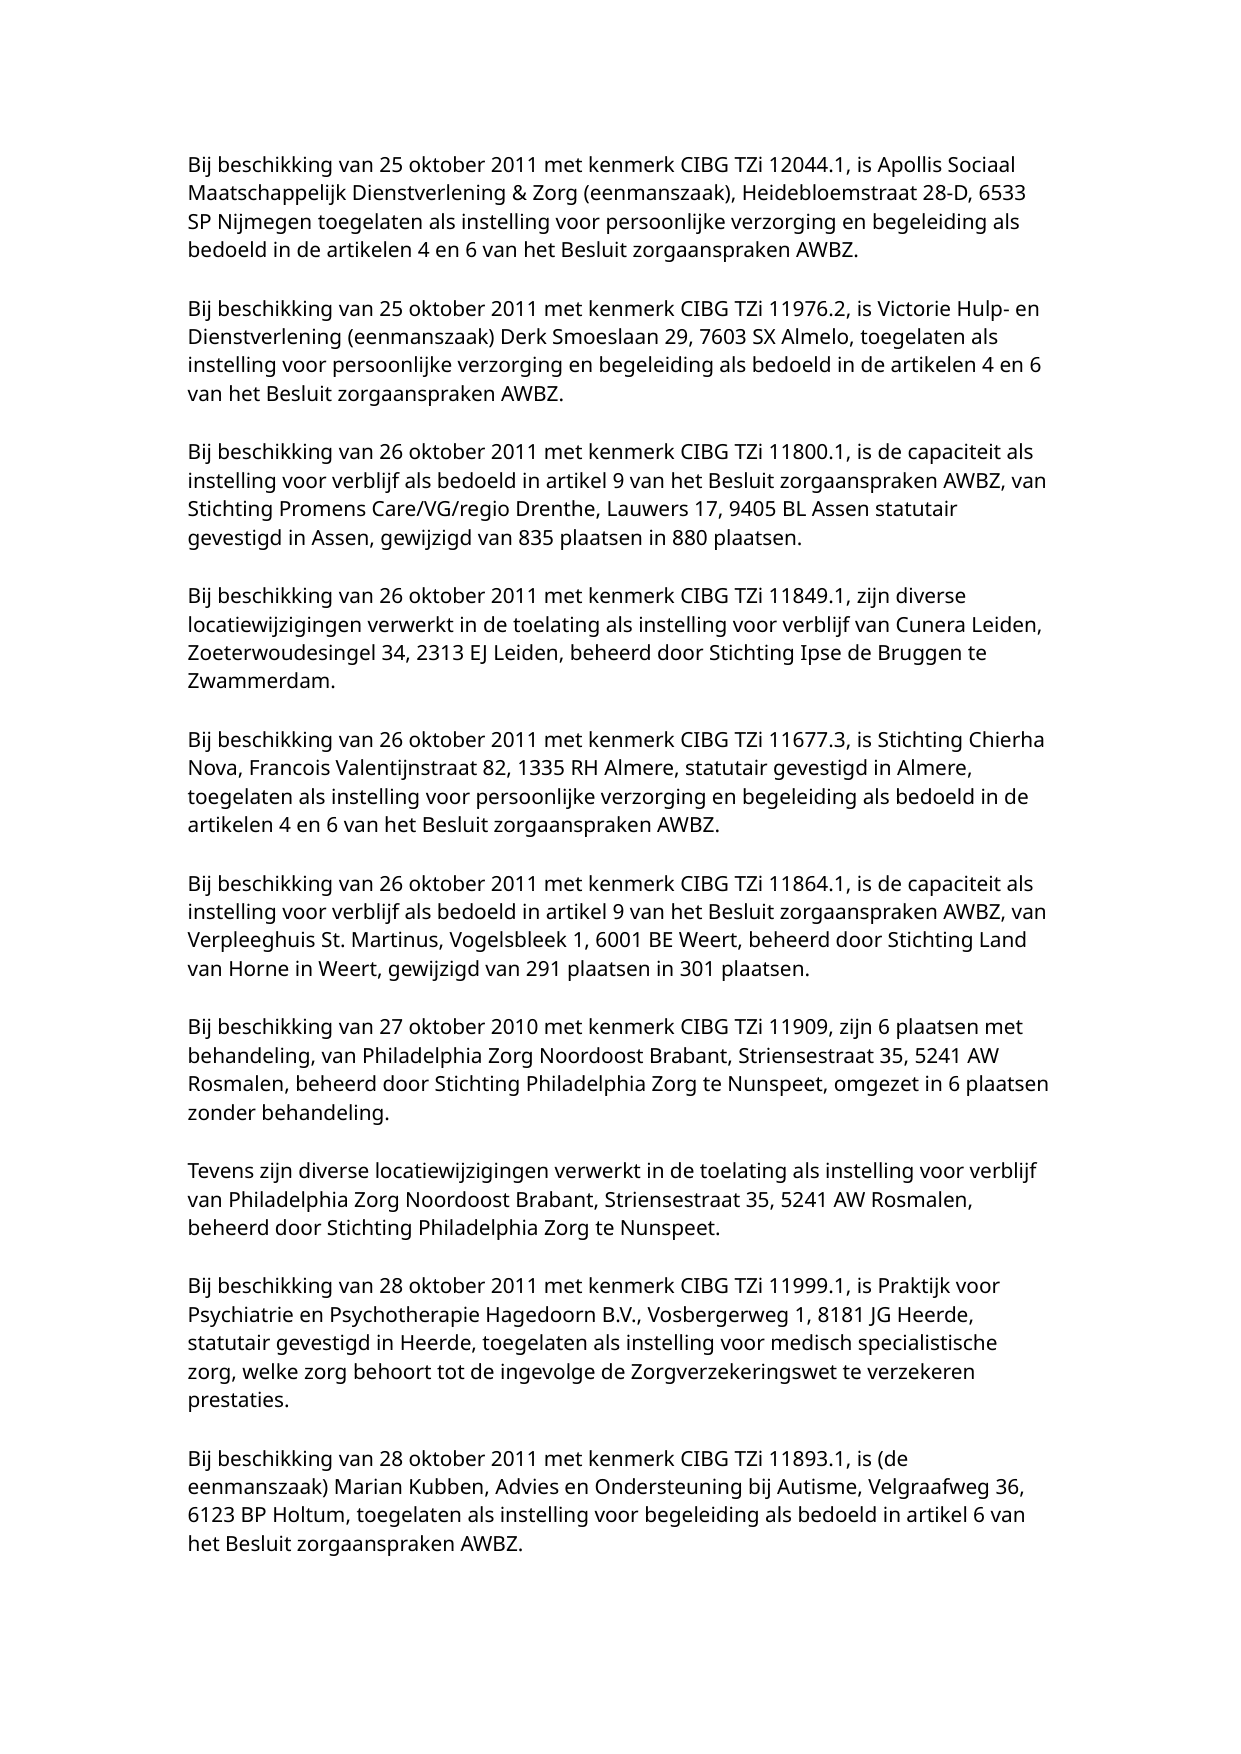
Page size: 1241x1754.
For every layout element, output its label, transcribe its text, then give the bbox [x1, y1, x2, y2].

text Bij beschikking van 25 oktober 2011 met kenmerk CIBG TZi 12044.1, is Apollis Sociaal Maatschappelijk Dienstverlening & Zorg (eenmanszaak), Heidebloemstraat 28-D, 6533 SP Nijmegen toegelaten als instelling voor persoonlijke verzorging en begeleiding als bedoeld in de artikelen 4 en 6 van het Besluit zorgaanspraken AWBZ. [187, 150, 1053, 264]
text Bij beschikking van 27 oktober 2010 met kenmerk CIBG TZi 11909, zijn 6 plaatsen met behandeling, van Philadelphia Zorg Noordoost Brabant, Striensestraat 35, 5241 AW Rosmalen, beheerd door Stichting Philadelphia Zorg te Nunspeet, omgezet in 6 plaatsen zonder behandeling. [187, 1012, 1053, 1126]
text Bij beschikking van 26 oktober 2011 met kenmerk CIBG TZi 11864.1, is de capaciteit als instelling voor verblijf als bedoeld in artikel 9 van het Besluit zorgaanspraken AWBZ, van Verpleeghuis St. Martinus, Vogelsbleek 1, 6001 BE Weert, beheerd door Stichting Land van Horne in Weert, gewijzigd van 291 plaatsen in 301 plaatsen. [187, 869, 1053, 982]
text Bij beschikking van 25 oktober 2011 met kenmerk CIBG TZi 11976.2, is Victorie Hulp- en Dienstverlening (eenmanszaak) Derk Smoeslaan 29, 7603 SX Almelo, toegelaten als instelling voor persoonlijke verzorging en begeleiding als bedoeld in de artikelen 4 en 6 van het Besluit zorgaanspraken AWBZ. [187, 294, 1053, 407]
text Bij beschikking van 28 oktober 2011 met kenmerk CIBG TZi 11999.1, is Praktijk voor Psychiatrie en Psychotherapie Hagedoorn B.V., Vosbergerweg 1, 8181 JG Heerde, statutair gevestigd in Heerde, toegelaten als instelling voor medisch specialistische zorg, welke zorg behoort tot de ingevolge de Zorgverzekeringswet te verzekeren prestaties. [187, 1272, 1053, 1414]
text Bij beschikking van 26 oktober 2011 met kenmerk CIBG TZi 11849.1, zijn diverse locatiewijzigingen verwerkt in de toelating als instelling voor verblijf van Cunera Leiden, Zoeterwoudesingel 34, 2313 EJ Leiden, beheerd door Stichting Ipse de Bruggen te Zwammerdam. [187, 581, 1053, 695]
text Bij beschikking van 26 oktober 2011 met kenmerk CIBG TZi 11800.1, is de capaciteit als instelling voor verblijf als bedoeld in artikel 9 van het Besluit zorgaanspraken AWBZ, van Stichting Promens Care/VG/regio Drenthe, Lauwers 17, 9405 BL Assen statutair gevestigd in Assen, gewijzigd van 835 plaatsen in 880 plaatsen. [187, 437, 1053, 551]
text Bij beschikking van 26 oktober 2011 met kenmerk CIBG TZi 11677.3, is Stichting Chierha Nova, Francois Valentijnstraat 82, 1335 RH Almere, statutair gevestigd in Almere, toegelaten als instelling voor persoonlijke verzorging en begeleiding als bedoeld in de artikelen 4 en 6 van het Besluit zorgaanspraken AWBZ. [187, 725, 1053, 839]
text Bij beschikking van 28 oktober 2011 met kenmerk CIBG TZi 11893.1, is (de eenmanszaak) Marian Kubben, Advies en Ondersteuning bij Autisme, Velgraafweg 36, 6123 BP Holtum, toegelaten als instelling voor begeleiding als bedoeld in artikel 6 van het Besluit zorgaanspraken AWBZ. [187, 1444, 1053, 1557]
text Tevens zijn diverse locatiewijzigingen verwerkt in de toelating als instelling voor verblijf van Philadelphia Zorg Noordoost Brabant, Striensestraat 35, 5241 AW Rosmalen, beheerd door Stichting Philadelphia Zorg te Nunspeet. [187, 1156, 1053, 1242]
